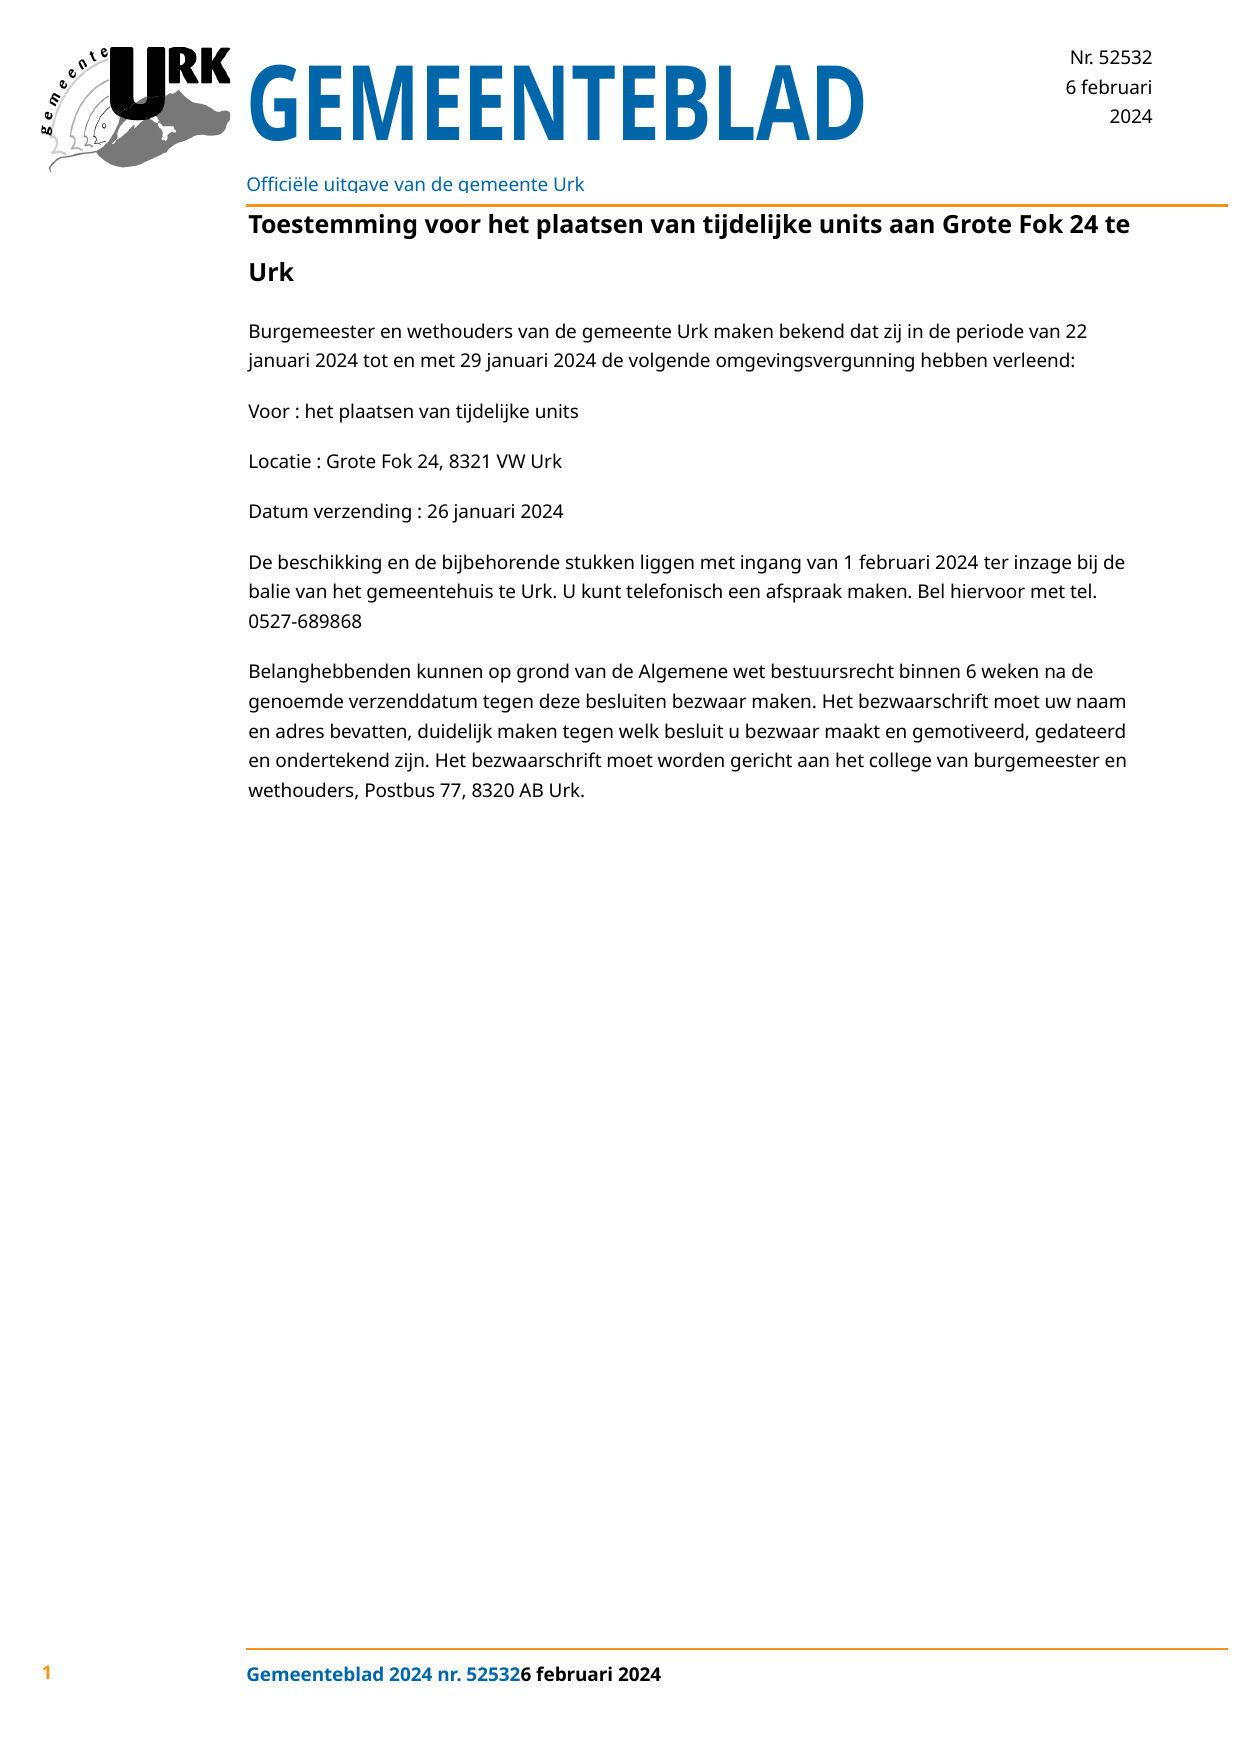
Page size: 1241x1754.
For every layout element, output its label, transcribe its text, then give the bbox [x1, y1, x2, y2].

text Voor : het plaatsen van tijdelijke units [248, 398, 1152, 424]
text De beschikking en de bijbehorende stukken liggen met ingang van 1 februari 2024 ter inzage bij de balie van het gemeentehuis te Urk. U kunt telefonisch een afspraak maken. Bel hiervoor met tel. 0527-689868 [248, 549, 1152, 634]
picture [41, 47, 231, 172]
text Toestemming voor het plaatsen van tijdelijke units aan Grote Fok 24 te Urk [248, 207, 1152, 288]
text Datum verzending : 26 januari 2024 [248, 499, 1152, 524]
text Burgemeester en wethouders van de gemeente Urk maken bekend dat zij in de periode van 22 januari 2024 tot en met 29 januari 2024 de volgende omgevingsvergunning hebben verleend: [248, 318, 1152, 373]
text Locatie : Grote Fok 24, 8321 VW Urk [248, 448, 1152, 474]
text Belanghebbenden kunnen op grond van de Algemene wet bestuursrecht binnen 6 weken na de genoemde verzenddatum tegen deze besluiten bezwaar maken. Het bezwaarschrift moet uw naam en adres bevatten, duidelijk maken tegen welk besluit u bezwaar maakt en gemotiveerd, gedateerd en ondertekend zijn. Het bezwaarschrift moet worden gericht aan het college van burgemeester en wethouders, Postbus 77, 8320 AB Urk. [248, 659, 1152, 803]
